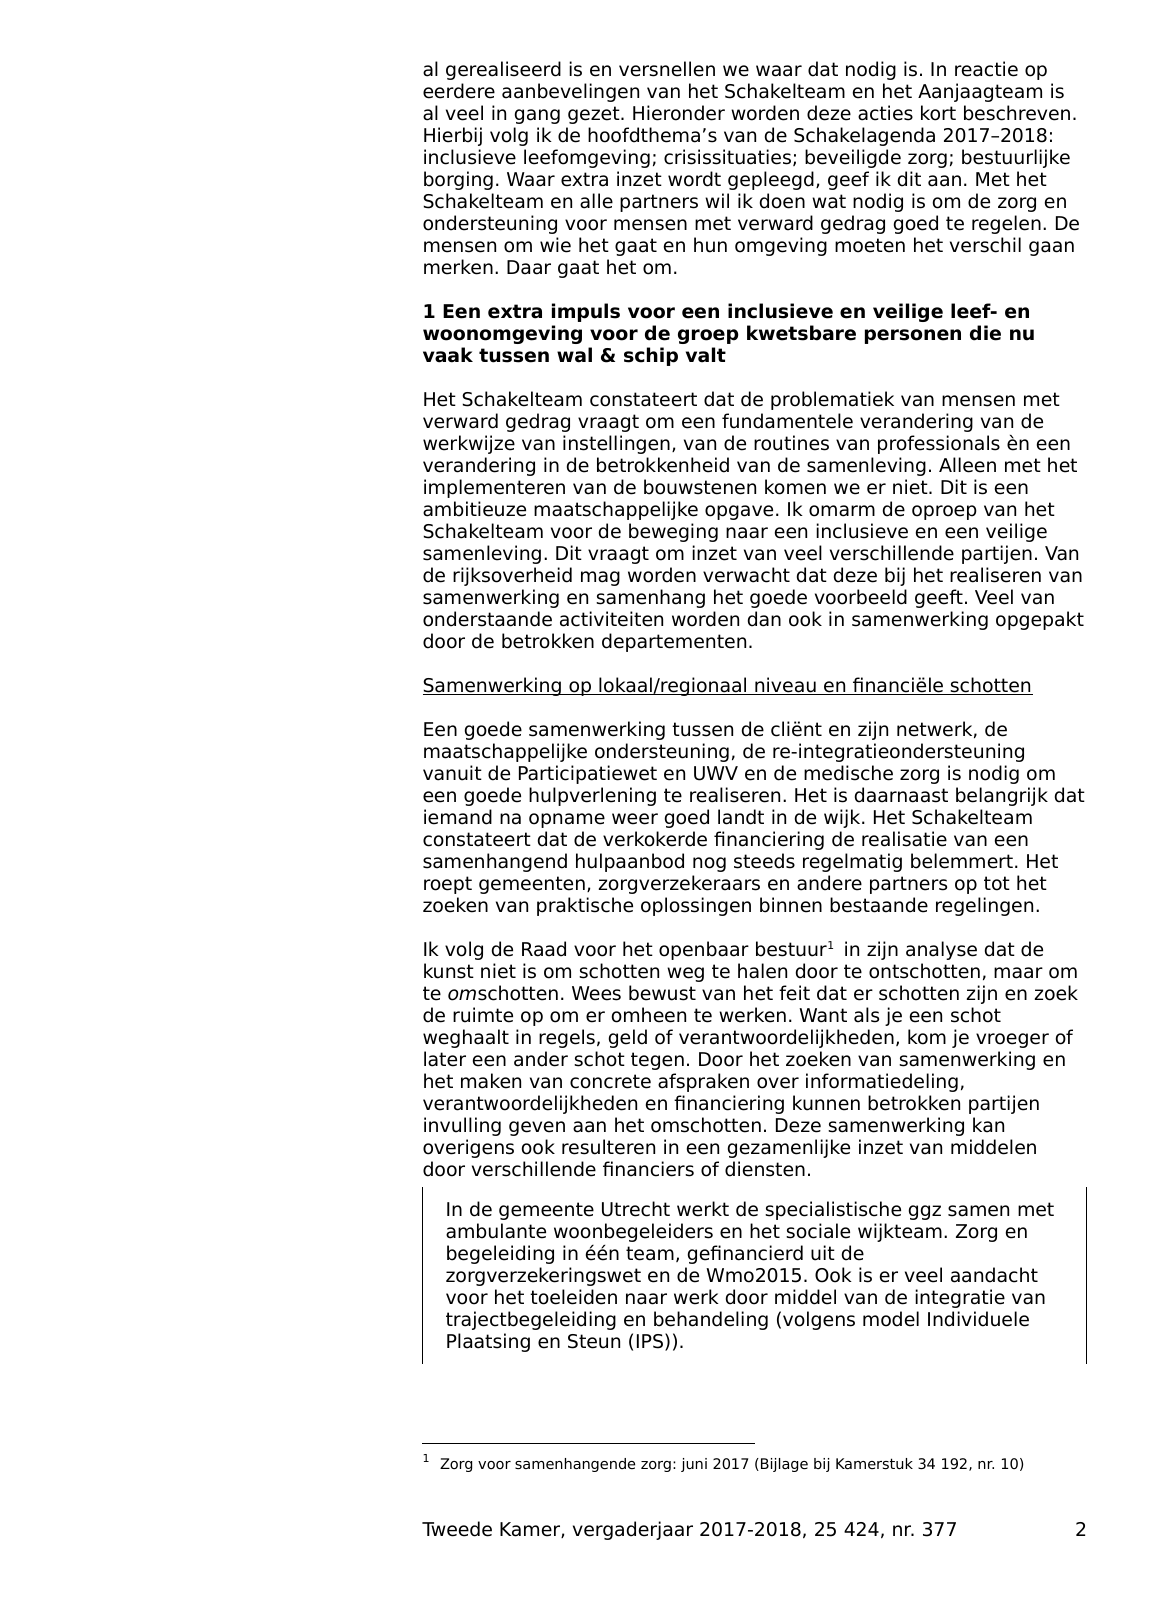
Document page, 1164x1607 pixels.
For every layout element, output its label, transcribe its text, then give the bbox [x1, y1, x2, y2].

text Een goede samenwerking tussen de cliënt en zijn netwerk, de maatschappelijke ondersteuning, de re-integratieondersteuning vanuit de Participatiewet en UWV en de medische zorg is nodig om een goede hulpverlening te realiseren. Het is daarnaast belangrijk dat iemand na opname weer goed landt in de wijk. Het Schakelteam constateert dat de verkokerde financiering de realisatie van een samenhangend hulpaanbod nog steeds regelmatig belemmert. Het roept gemeenten, zorgverzekeraars en andere partners op tot het zoeken van praktische oplossingen binnen bestaande regelingen. [422, 719, 1087, 917]
subtitle Samenwerking op lokaal/regionaal niveau en financiële schotten [422, 675, 1087, 697]
text Het Schakelteam constateert dat de problematiek van mensen met verward gedrag vraagt om een fundamentele verandering van de werkwijze van instellingen, van de routines van professionals èn een verandering in de betrokkenheid van de samenleving. Alleen met het implementeren van de bouwstenen komen we er niet. Dit is een ambitieuze maatschappelijke opgave. Ik omarm de oproep van het Schakelteam voor de beweging naar een inclusieve en een veilige samenleving. Dit vraagt om inzet van veel verschillende partijen. Van de rijksoverheid mag worden verwacht dat deze bij het realiseren van samenwerking en samenhang het goede voorbeeld geeft. Veel van onderstaande activiteiten worden dan ook in samenwerking opgepakt door de betrokken departementen. [422, 389, 1087, 653]
subtitle 1 Een extra impuls voor een inclusieve en veilige leef- en woonomgeving voor de groep kwetsbare personen die nu vaak tussen wal & schip valt [422, 301, 1087, 367]
text Ik volg de Raad voor het openbaar bestuur in zijn analyse dat de kunst niet is om schotten weg te halen door te ontschotten, maar om te omschotten. Wees bewust van het feit dat er schotten zijn en zoek de ruimte op om er omheen te werken. Want als je een schot weghaalt in regels, geld of verantwoordelijkheden, kom je vroeger of later een ander schot tegen. Door het zoeken van samenwerking en het maken van concrete afspraken over informatiedeling, verantwoordelijkheden en financiering kunnen betrokken partijen invulling geven aan het omschotten. Deze samenwerking kan overigens ook resulteren in een gezamenlijke inzet van middelen door verschillende financiers of diensten. [422, 939, 1087, 1181]
text al gerealiseerd is en versnellen we waar dat nodig is. In reactie op eerdere aanbevelingen van het Schakelteam en het Aanjaagteam is al veel in gang gezet. Hieronder worden deze acties kort beschreven. Hierbij volg ik de hoofdthema’s van de Schakelagenda 2017–2018: inclusieve leefomgeving; crisissituaties; beveiligde zorg; bestuurlijke borging. Waar extra inzet wordt gepleegd, geef ik dit aan. Met het Schakelteam en alle partners wil ik doen wat nodig is om de zorg en ondersteuning voor mensen met verward gedrag goed te regelen. De mensen om wie het gaat en hun omgeving moeten het verschil gaan merken. Daar gaat het om. [422, 59, 1087, 279]
table_header In de gemeente Utrecht werkt de specialistische ggz samen met ambulante woonbegeleiders en het sociale wijkteam. Zorg en begeleiding in één team, gefinancierd uit de zorgverzekeringswet en de Wmo2015. Ook is er veel aandacht voor het toeleiden naar werk door middel van de integratie van trajectbegeleiding en behandeling (volgens model Individuele Plaatsing en Steun (IPS)). [423, 1187, 1086, 1364]
text Zorg voor samenhangende zorg: juni 2017 (Bijlage bij Kamerstuk 34 192, nr. 10) [422, 1452, 1087, 1474]
